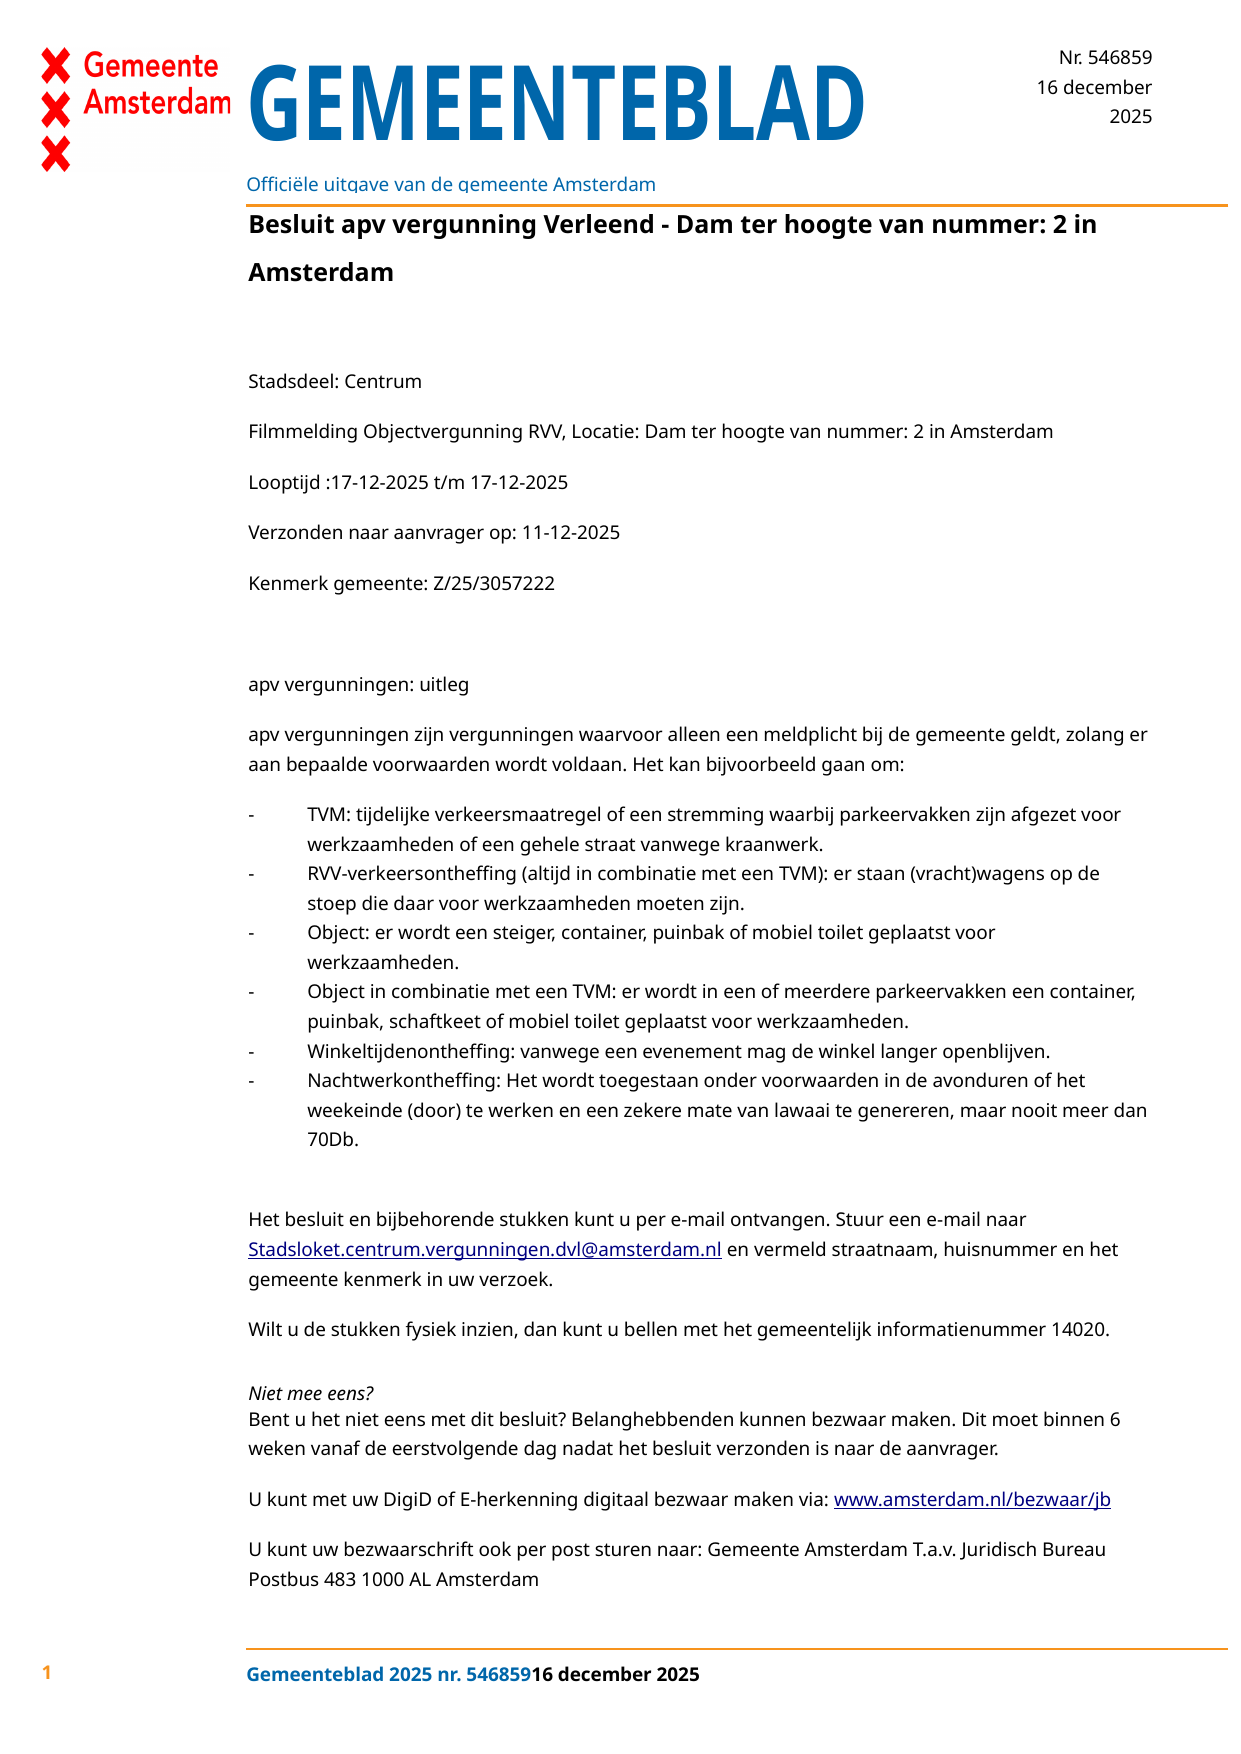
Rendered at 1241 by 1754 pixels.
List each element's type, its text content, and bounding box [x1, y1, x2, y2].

list RVV-verkeersontheffing (altijd in combinatie met een TVM): er staan (vracht)wagens op de stoep die daar voor werkzaamheden moeten zijn. [248, 860, 1152, 916]
list Object: er wordt een steiger, container, puinbak of mobiel toilet geplaatst voor werkzaamheden. [248, 919, 1152, 975]
text U kunt uw bezwaarschrift ook per post sturen naar: Gemeente Amsterdam T.a.v. Juridisch Bureau Postbus 483 1000 AL Amsterdam [248, 1536, 1152, 1592]
text Bent u het niet eens met dit besluit? Belanghebbenden kunnen bezwaar maken. Dit moet binnen 6 weken vanaf de eerstvolgende dag nadat het besluit verzonden is naar de aanvrager. [248, 1406, 1152, 1461]
text Filmmelding Objectvergunning RVV, Locatie: Dam ter hoogte van nummer: 2 in Amsterdam [248, 419, 1152, 444]
text Verzonden naar aanvrager op: 11-12-2025 [248, 519, 1152, 545]
text Het besluit en bijbehorende stukken kunt u per e-mail ontvangen. Stuur een e-mail naar Stadsloket.centrum.vergunningen.dvl@amsterdam.nl en vermeld straatnaam, huisnummer en het gemeente kenmerk in uw verzoek. [248, 1207, 1152, 1292]
text apv vergunningen: uitleg [248, 671, 1152, 697]
list TVM: tijdelijke verkeersmaatregel of een stremming waarbij parkeervakken zijn afgezet voor werkzaamheden of een gehele straat vanwege kraanwerk. [248, 801, 1152, 857]
text Wilt u de stukken fysiek inzien, dan kunt u bellen met het gemeentelijk informatienummer 14020. [248, 1316, 1152, 1342]
picture [41, 47, 231, 172]
text apv vergunningen zijn vergunningen waarvoor alleen een meldplicht bij de gemeente geldt, zolang er aan bepaalde voorwaarden wordt voldaan. Het kan bijvoorbeeld gaan om: [248, 721, 1152, 777]
text U kunt met uw DigiD of E-herkenning digitaal bezwaar maken via: www.amsterdam.nl/bezwaar/jb [248, 1486, 1152, 1512]
list Object in combinatie met een TVM: er wordt in een of meerdere parkeervakken een container, puinbak, schaftkeet of mobiel toilet geplaatst voor werkzaamheden. [248, 979, 1152, 1034]
text Niet mee eens? [248, 1380, 1152, 1406]
list Winkeltijdenontheffing: vanwege een evenement mag de winkel langer openblijven. [248, 1038, 1152, 1064]
text Besluit apv vergunning Verleend - Dam ter hoogte van nummer: 2 in Amsterdam [248, 207, 1152, 288]
list Nachtwerkontheffing: Het wordt toegestaan onder voorwaarden in de avonduren of het weekeinde (door) te werken en een zekere mate van lawaai te genereren, maar nooit meer dan 70Db. [248, 1067, 1152, 1152]
text Kenmerk gemeente: Z/25/3057222 [248, 570, 1152, 596]
text Stadsdeel: Centrum [248, 368, 1152, 394]
text Looptijd :17-12-2025 t/m 17-12-2025 [248, 469, 1152, 495]
